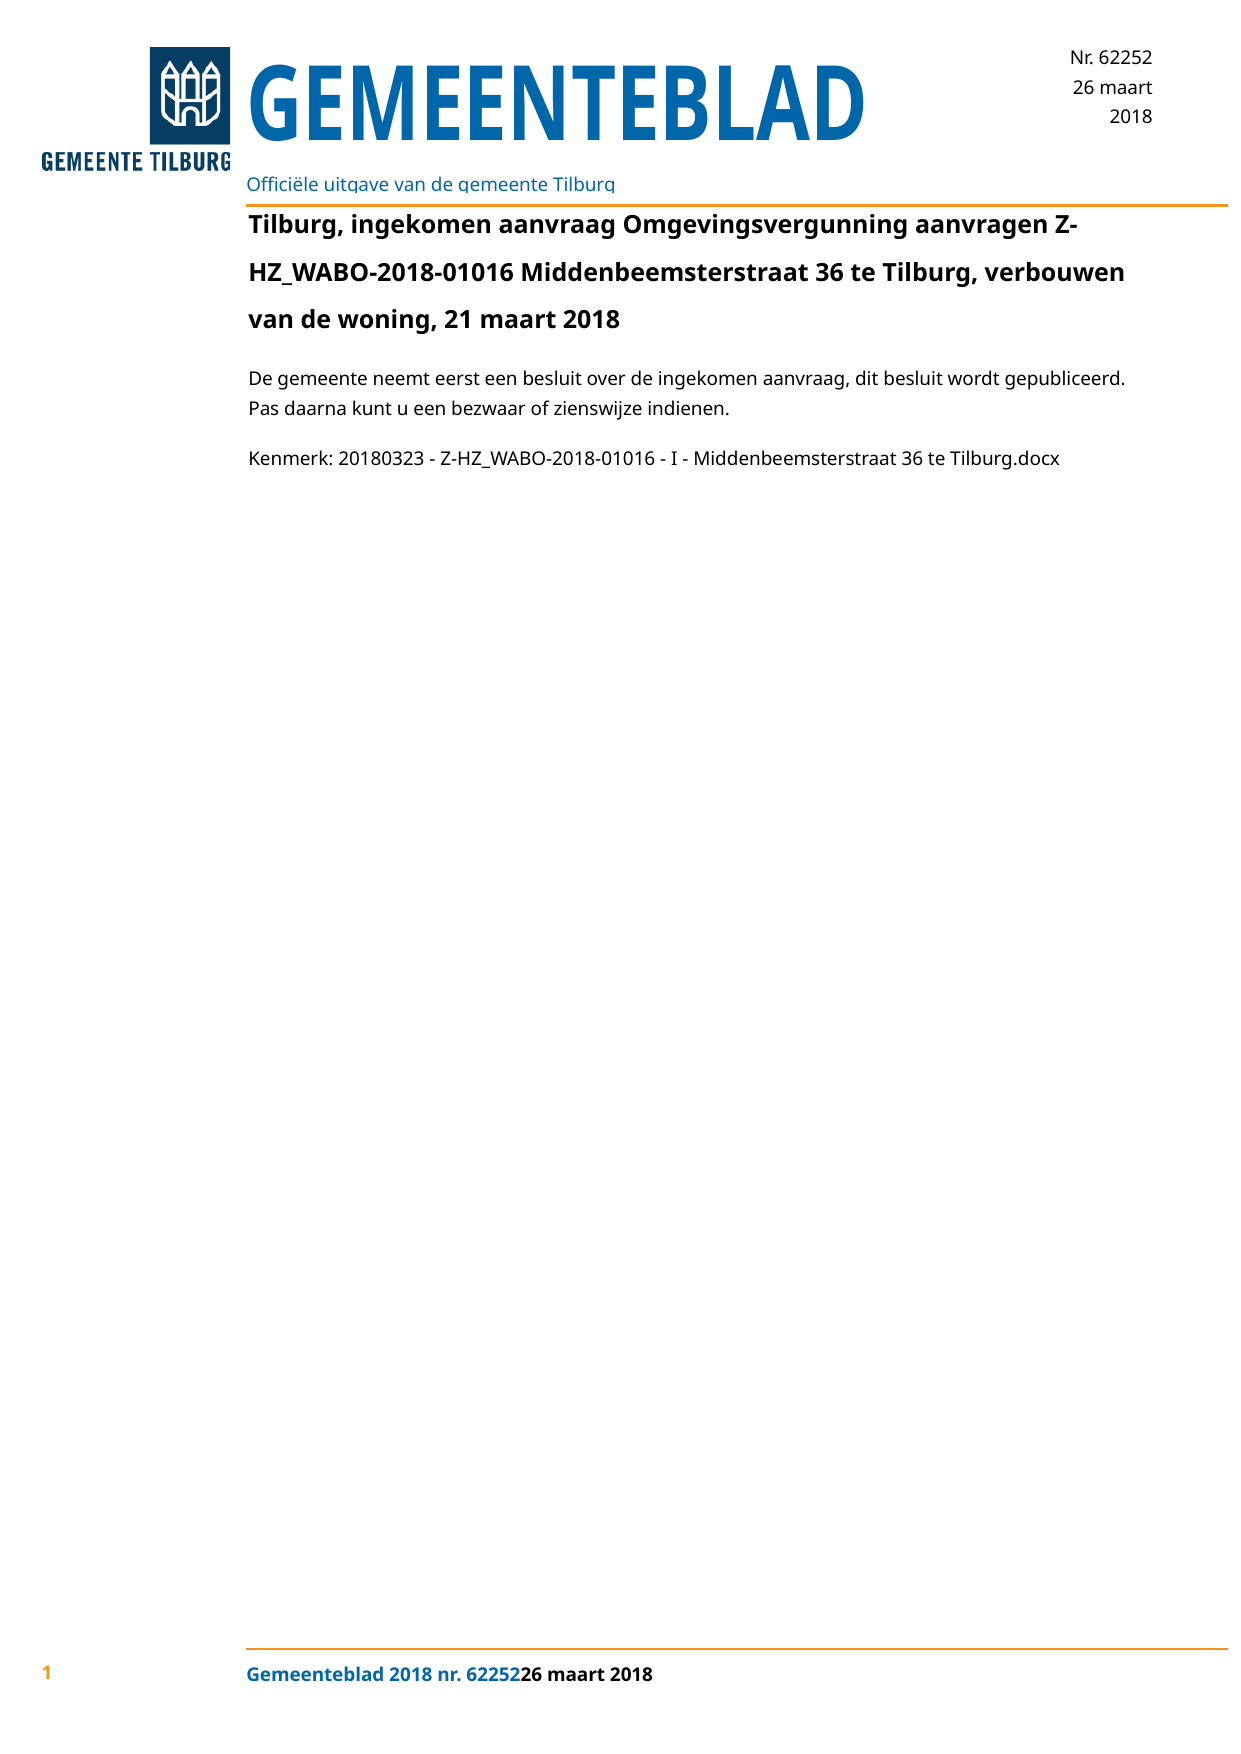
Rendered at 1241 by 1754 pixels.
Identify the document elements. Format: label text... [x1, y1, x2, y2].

text De gemeente neemt eerst een besluit over de ingekomen aanvraag, dit besluit wordt gepubliceerd. Pas daarna kunt u een bezwaar of zienswijze indienen. [248, 366, 1152, 421]
text Kenmerk: 20180323 - Z-HZ_WABO-2018-01016 - I - Middenbeemsterstraat 36 te Tilburg.docx [248, 446, 1152, 471]
text Tilburg, ingekomen aanvraag Omgevingsvergunning aanvragen Z-HZ_WABO-2018-01016 Middenbeemsterstraat 36 te Tilburg, verbouwen van de woning, 21 maart 2018 [248, 207, 1152, 336]
picture [41, 47, 231, 172]
